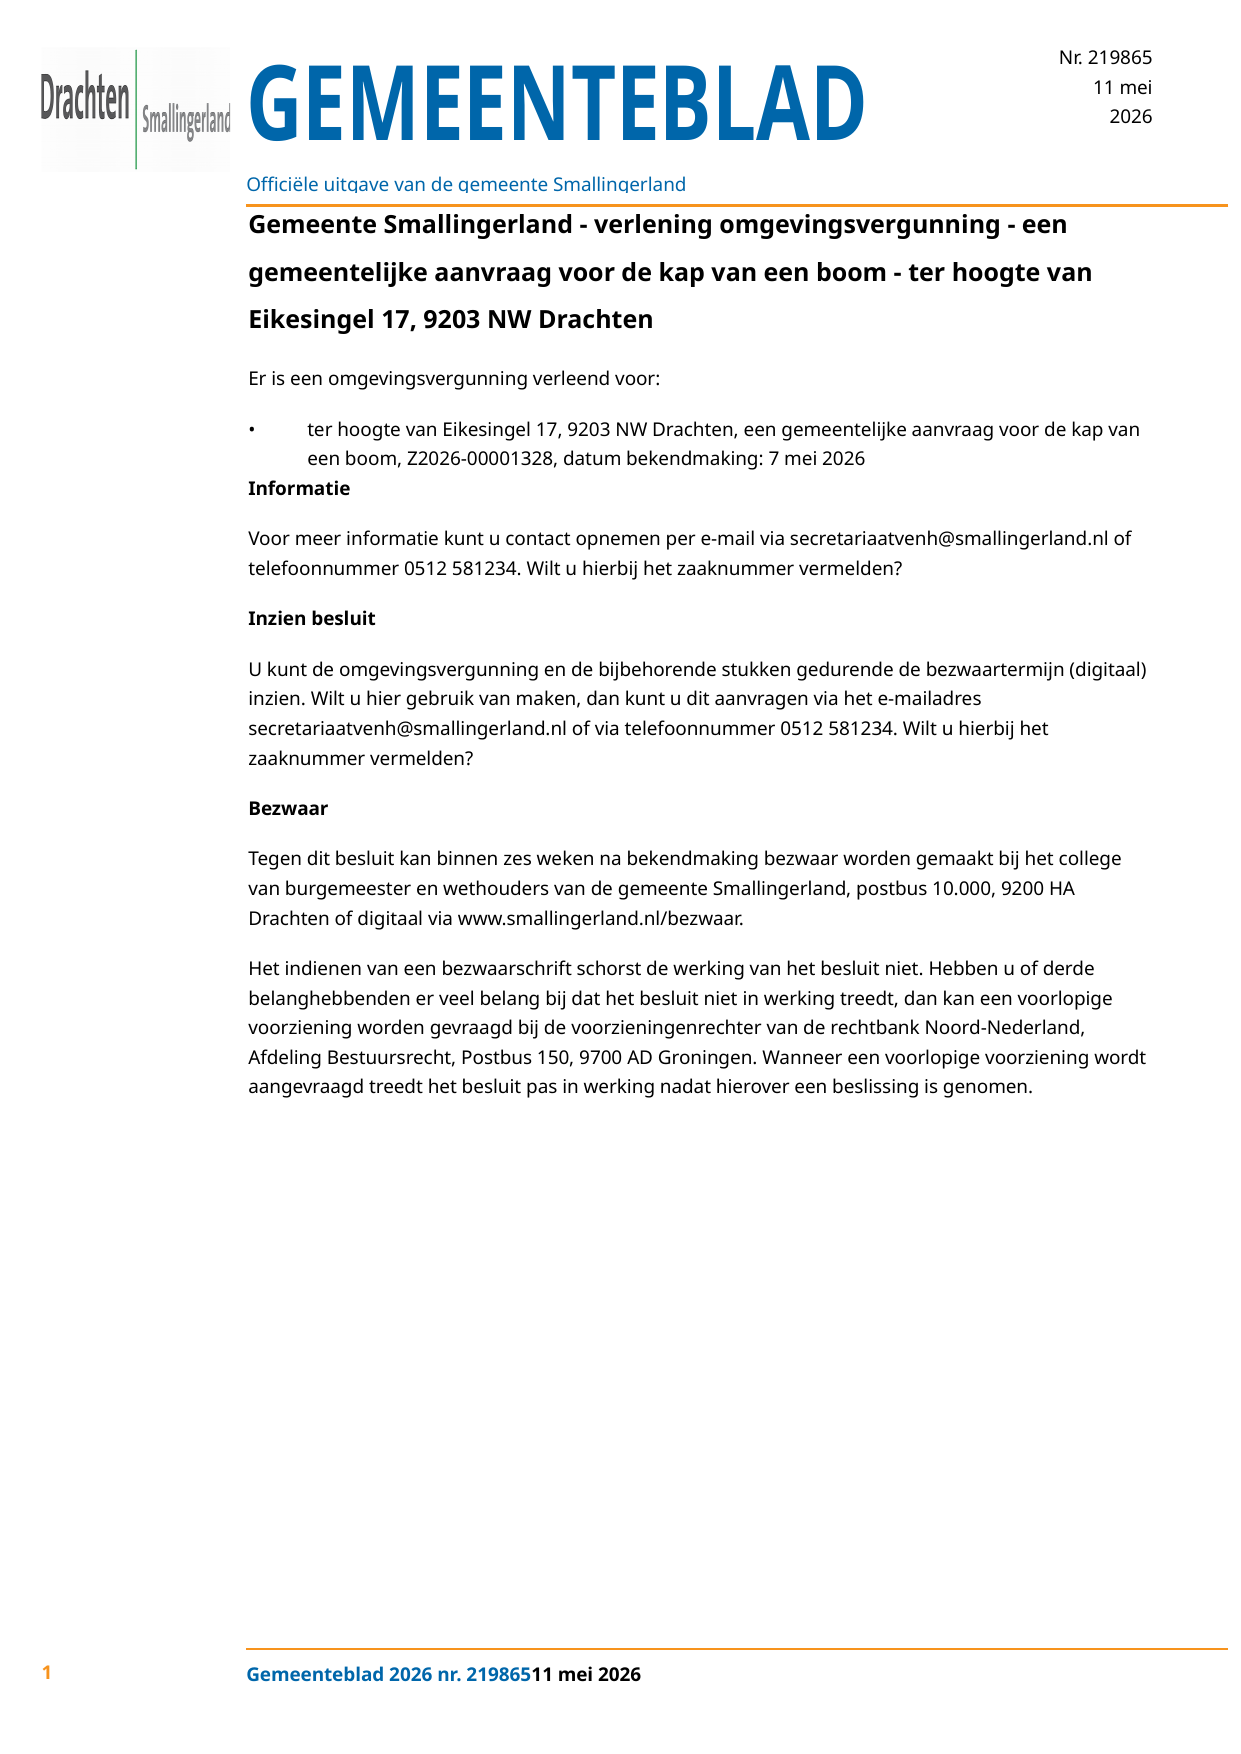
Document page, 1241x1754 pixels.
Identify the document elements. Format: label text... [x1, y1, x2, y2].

text Bezwaar [248, 795, 1152, 821]
text Het indienen van een bezwaarschrift schorst de werking van het besluit niet. Hebben u of derde belanghebbenden er veel belang bij dat het besluit niet in werking treedt, dan kan een voorlopige voorziening worden gevraagd bij de voorzieningenrechter van de rechtbank Noord-Nederland, Afdeling Bestuursrecht, Postbus 150, 9700 AD Groningen. Wanneer een voorlopige voorziening wordt aangevraagd treedt het besluit pas in werking nadat hierover een beslissing is genomen. [248, 955, 1152, 1099]
text Inzien besluit [248, 606, 1152, 631]
picture [41, 47, 231, 172]
text U kunt de omgevingsvergunning en de bijbehorende stukken gedurende de bezwaartermijn (digitaal) inzien. Wilt u hier gebruik van maken, dan kunt u dit aanvragen via het e-mailadres secretariaatvenh@smallingerland.nl of via telefoonnummer 0512 581234. Wilt u hierbij het zaaknummer vermelden? [248, 656, 1152, 770]
text Gemeente Smallingerland - verlening omgevingsvergunning - een gemeentelijke aanvraag voor de kap van een boom - ter hoogte van Eikesingel 17, 9203 NW Drachten [248, 207, 1152, 336]
text Er is een omgevingsvergunning verleend voor: [248, 366, 1152, 391]
text Tegen dit besluit kan binnen zes weken na bekendmaking bezwaar worden gemaakt bij het college van burgemeester en wethouders van de gemeente Smallingerland, postbus 10.000, 9200 HA Drachten of digitaal via www.smallingerland.nl/bezwaar. [248, 846, 1152, 930]
text Informatie [248, 475, 1152, 501]
list ter hoogte van Eikesingel 17, 9203 NW Drachten, een gemeentelijke aanvraag voor de kap van een boom, Z2026-00001328, datum bekendmaking: 7 mei 2026 [248, 416, 1152, 471]
text Voor meer informatie kunt u contact opnemen per e-mail via secretariaatvenh@smallingerland.nl of telefoonnummer 0512 581234. Wilt u hierbij het zaaknummer vermelden? [248, 526, 1152, 581]
